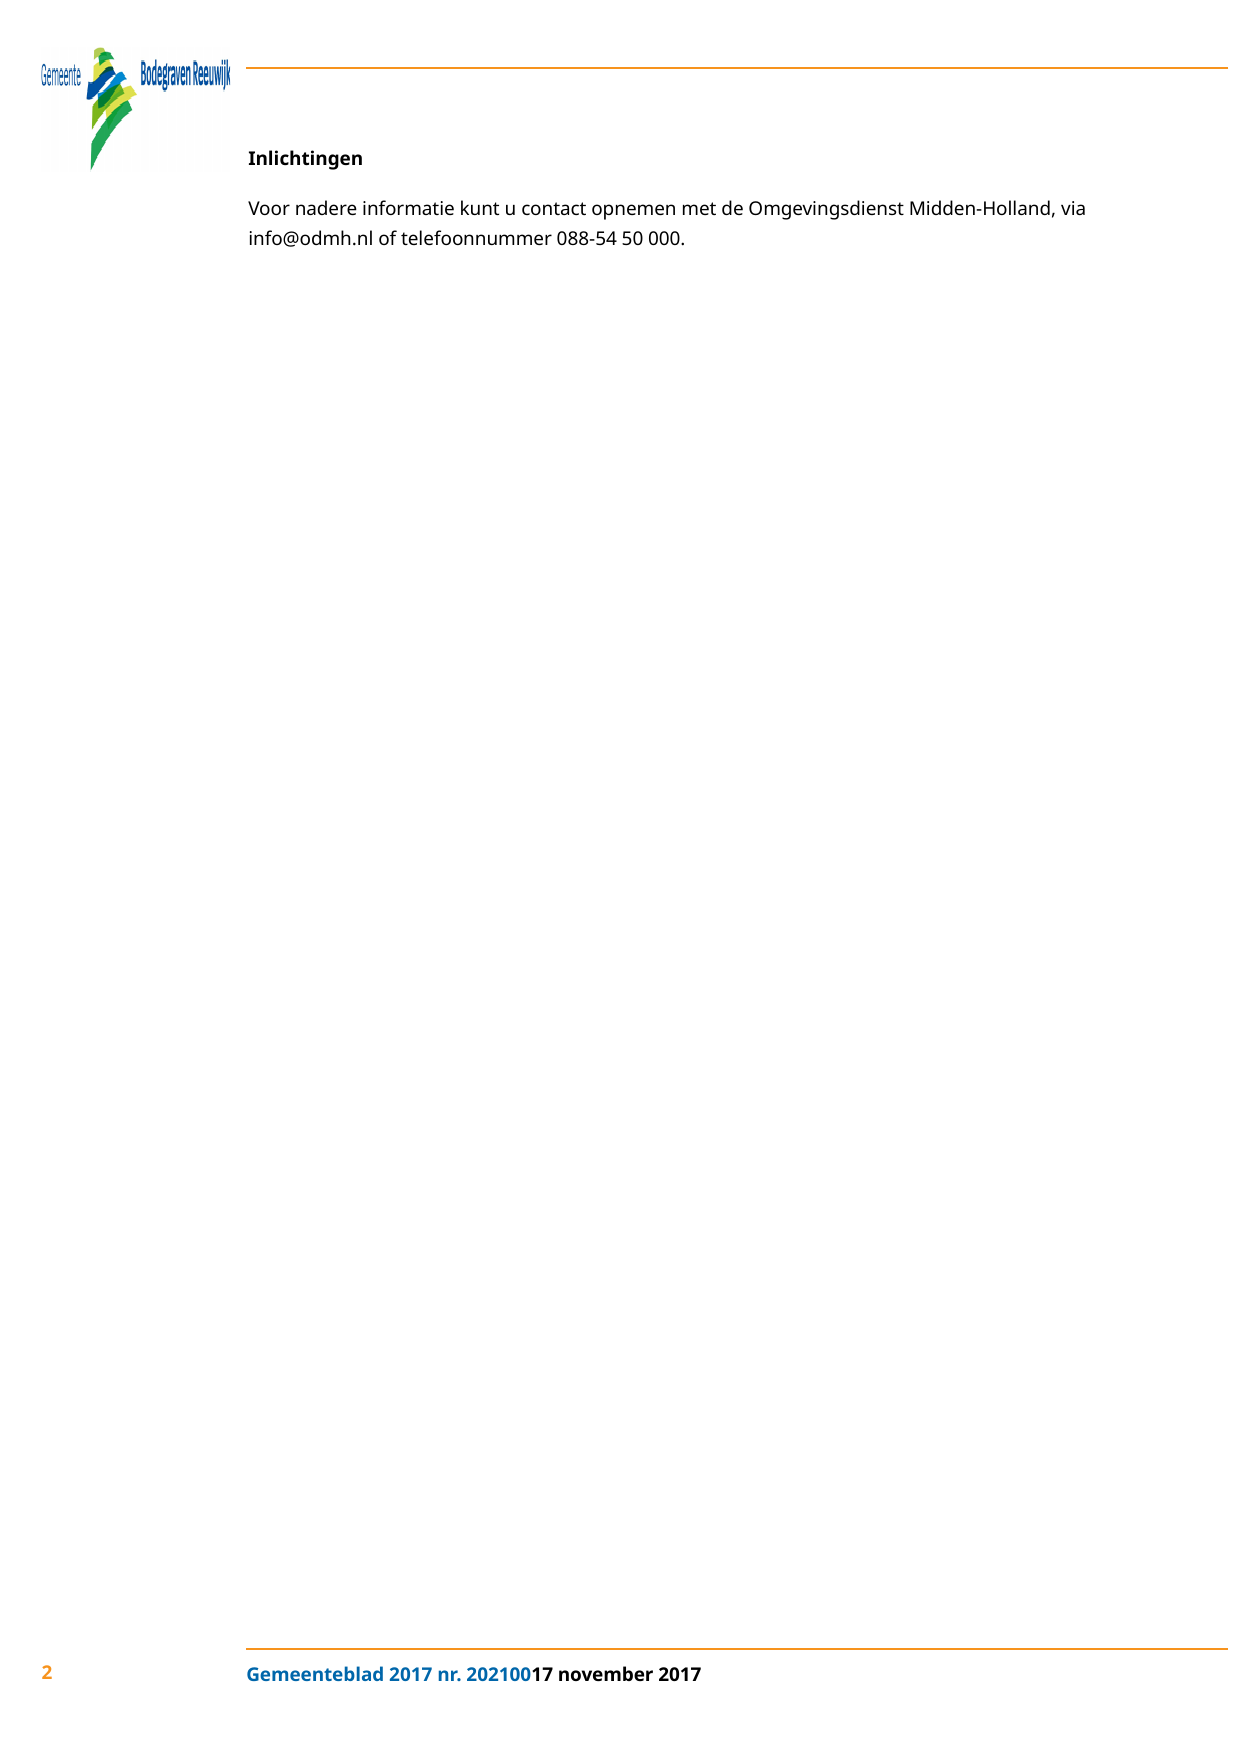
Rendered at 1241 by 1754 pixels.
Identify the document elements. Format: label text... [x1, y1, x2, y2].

text Inlichtingen [248, 145, 1152, 171]
picture [41, 47, 231, 172]
text Voor nadere informatie kunt u contact opnemen met de Omgevingsdienst Midden-Holland, via info@odmh.nl of telefoonnummer 088-54 50 000. [248, 196, 1152, 251]
